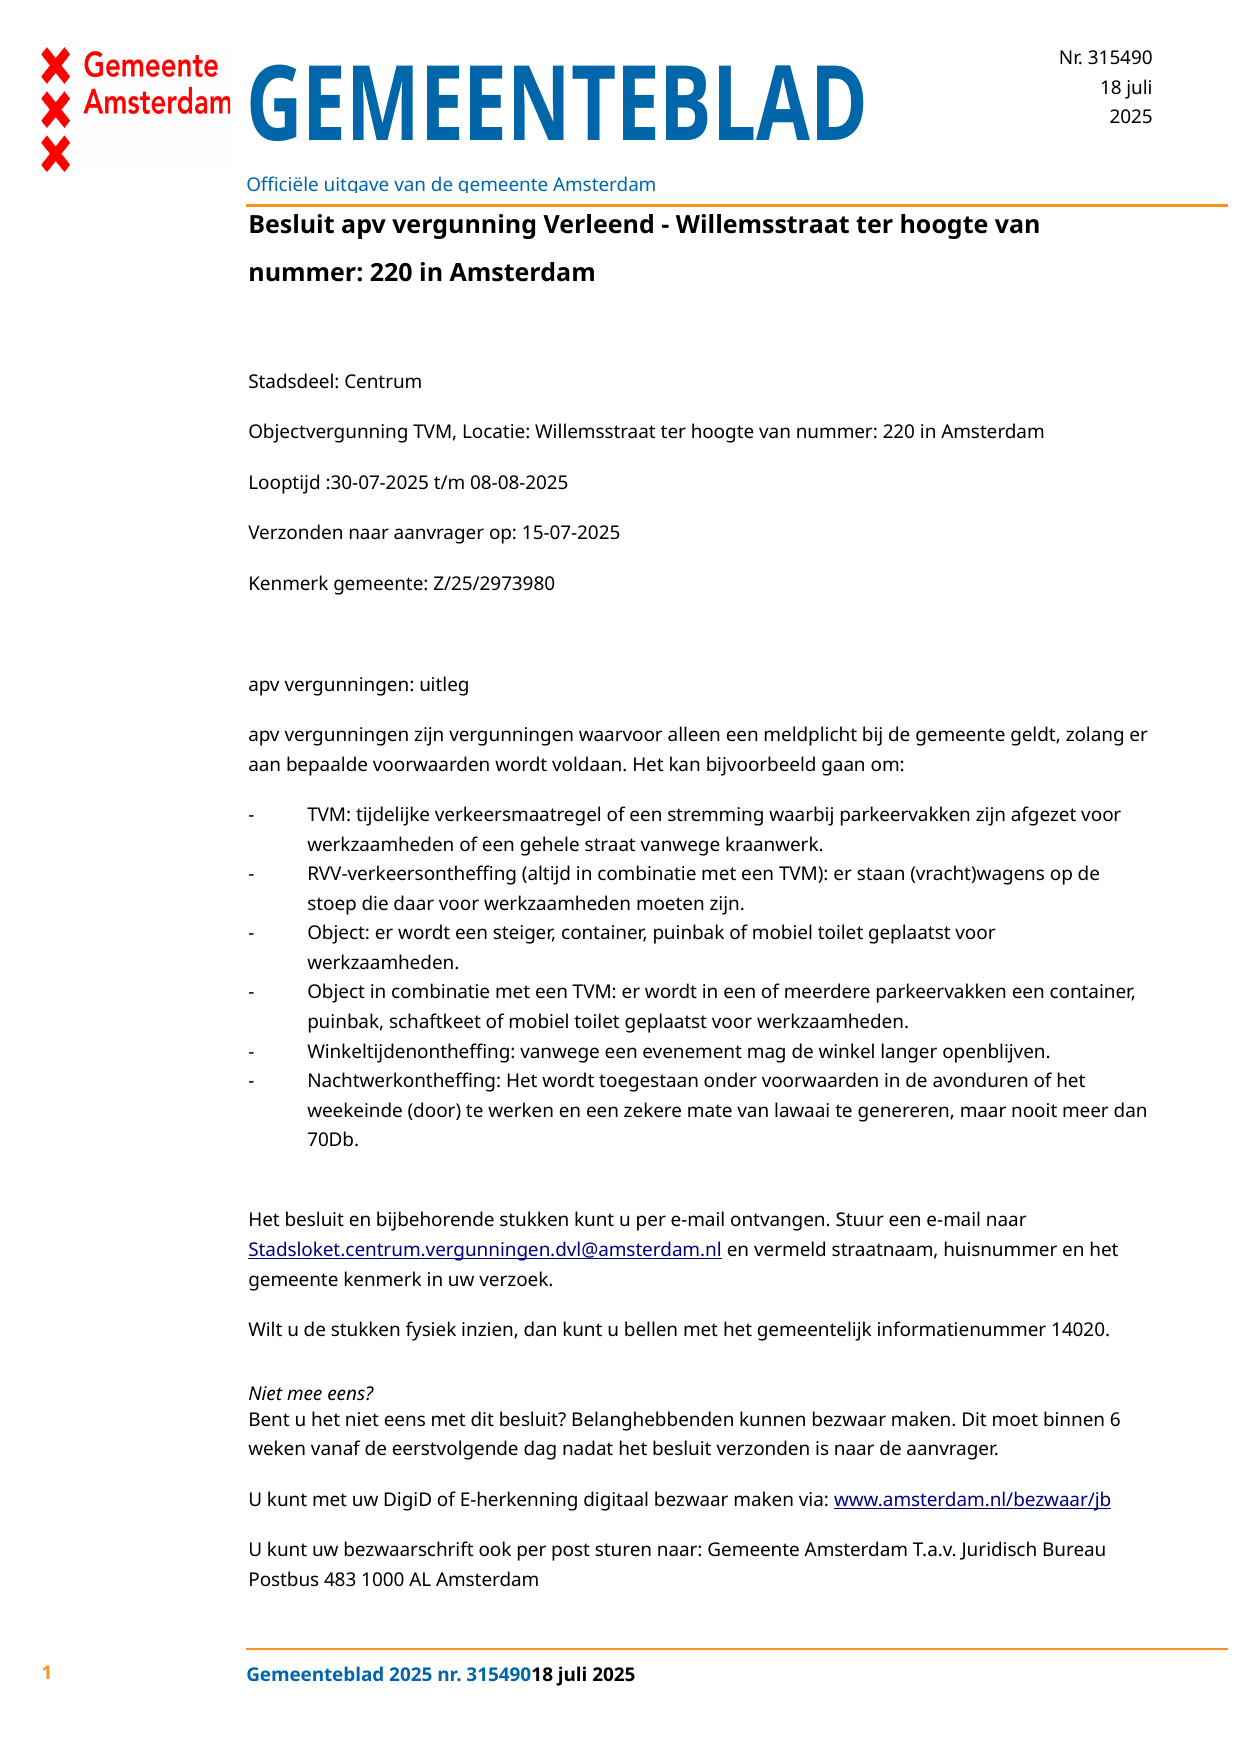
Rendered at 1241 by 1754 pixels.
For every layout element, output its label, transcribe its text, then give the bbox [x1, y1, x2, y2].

text U kunt met uw DigiD of E-herkenning digitaal bezwaar maken via: www.amsterdam.nl/bezwaar/jb [248, 1486, 1152, 1512]
text Niet mee eens? [248, 1380, 1152, 1406]
list RVV-verkeersontheffing (altijd in combinatie met een TVM): er staan (vracht)wagens op de stoep die daar voor werkzaamheden moeten zijn. [248, 860, 1152, 916]
list Object in combinatie met een TVM: er wordt in een of meerdere parkeervakken een container, puinbak, schaftkeet of mobiel toilet geplaatst voor werkzaamheden. [248, 979, 1152, 1034]
text Besluit apv vergunning Verleend - Willemsstraat ter hoogte van nummer: 220 in Amsterdam [248, 207, 1152, 288]
list Object: er wordt een steiger, container, puinbak of mobiel toilet geplaatst voor werkzaamheden. [248, 919, 1152, 975]
text Stadsdeel: Centrum [248, 368, 1152, 394]
text apv vergunningen: uitleg [248, 671, 1152, 697]
picture [41, 47, 231, 172]
list TVM: tijdelijke verkeersmaatregel of een stremming waarbij parkeervakken zijn afgezet voor werkzaamheden of een gehele straat vanwege kraanwerk. [248, 801, 1152, 857]
text apv vergunningen zijn vergunningen waarvoor alleen een meldplicht bij de gemeente geldt, zolang er aan bepaalde voorwaarden wordt voldaan. Het kan bijvoorbeeld gaan om: [248, 721, 1152, 777]
text Verzonden naar aanvrager op: 15-07-2025 [248, 519, 1152, 545]
text U kunt uw bezwaarschrift ook per post sturen naar: Gemeente Amsterdam T.a.v. Juridisch Bureau Postbus 483 1000 AL Amsterdam [248, 1536, 1152, 1592]
list Winkeltijdenontheffing: vanwege een evenement mag de winkel langer openblijven. [248, 1038, 1152, 1064]
text Looptijd :30-07-2025 t/m 08-08-2025 [248, 469, 1152, 495]
text Het besluit en bijbehorende stukken kunt u per e-mail ontvangen. Stuur een e-mail naar Stadsloket.centrum.vergunningen.dvl@amsterdam.nl en vermeld straatnaam, huisnummer en het gemeente kenmerk in uw verzoek. [248, 1207, 1152, 1292]
text Wilt u de stukken fysiek inzien, dan kunt u bellen met het gemeentelijk informatienummer 14020. [248, 1316, 1152, 1342]
text Kenmerk gemeente: Z/25/2973980 [248, 570, 1152, 596]
list Nachtwerkontheffing: Het wordt toegestaan onder voorwaarden in de avonduren of het weekeinde (door) te werken en een zekere mate van lawaai te genereren, maar nooit meer dan 70Db. [248, 1067, 1152, 1152]
text Objectvergunning TVM, Locatie: Willemsstraat ter hoogte van nummer: 220 in Amsterdam [248, 419, 1152, 444]
text Bent u het niet eens met dit besluit? Belanghebbenden kunnen bezwaar maken. Dit moet binnen 6 weken vanaf de eerstvolgende dag nadat het besluit verzonden is naar de aanvrager. [248, 1406, 1152, 1461]
